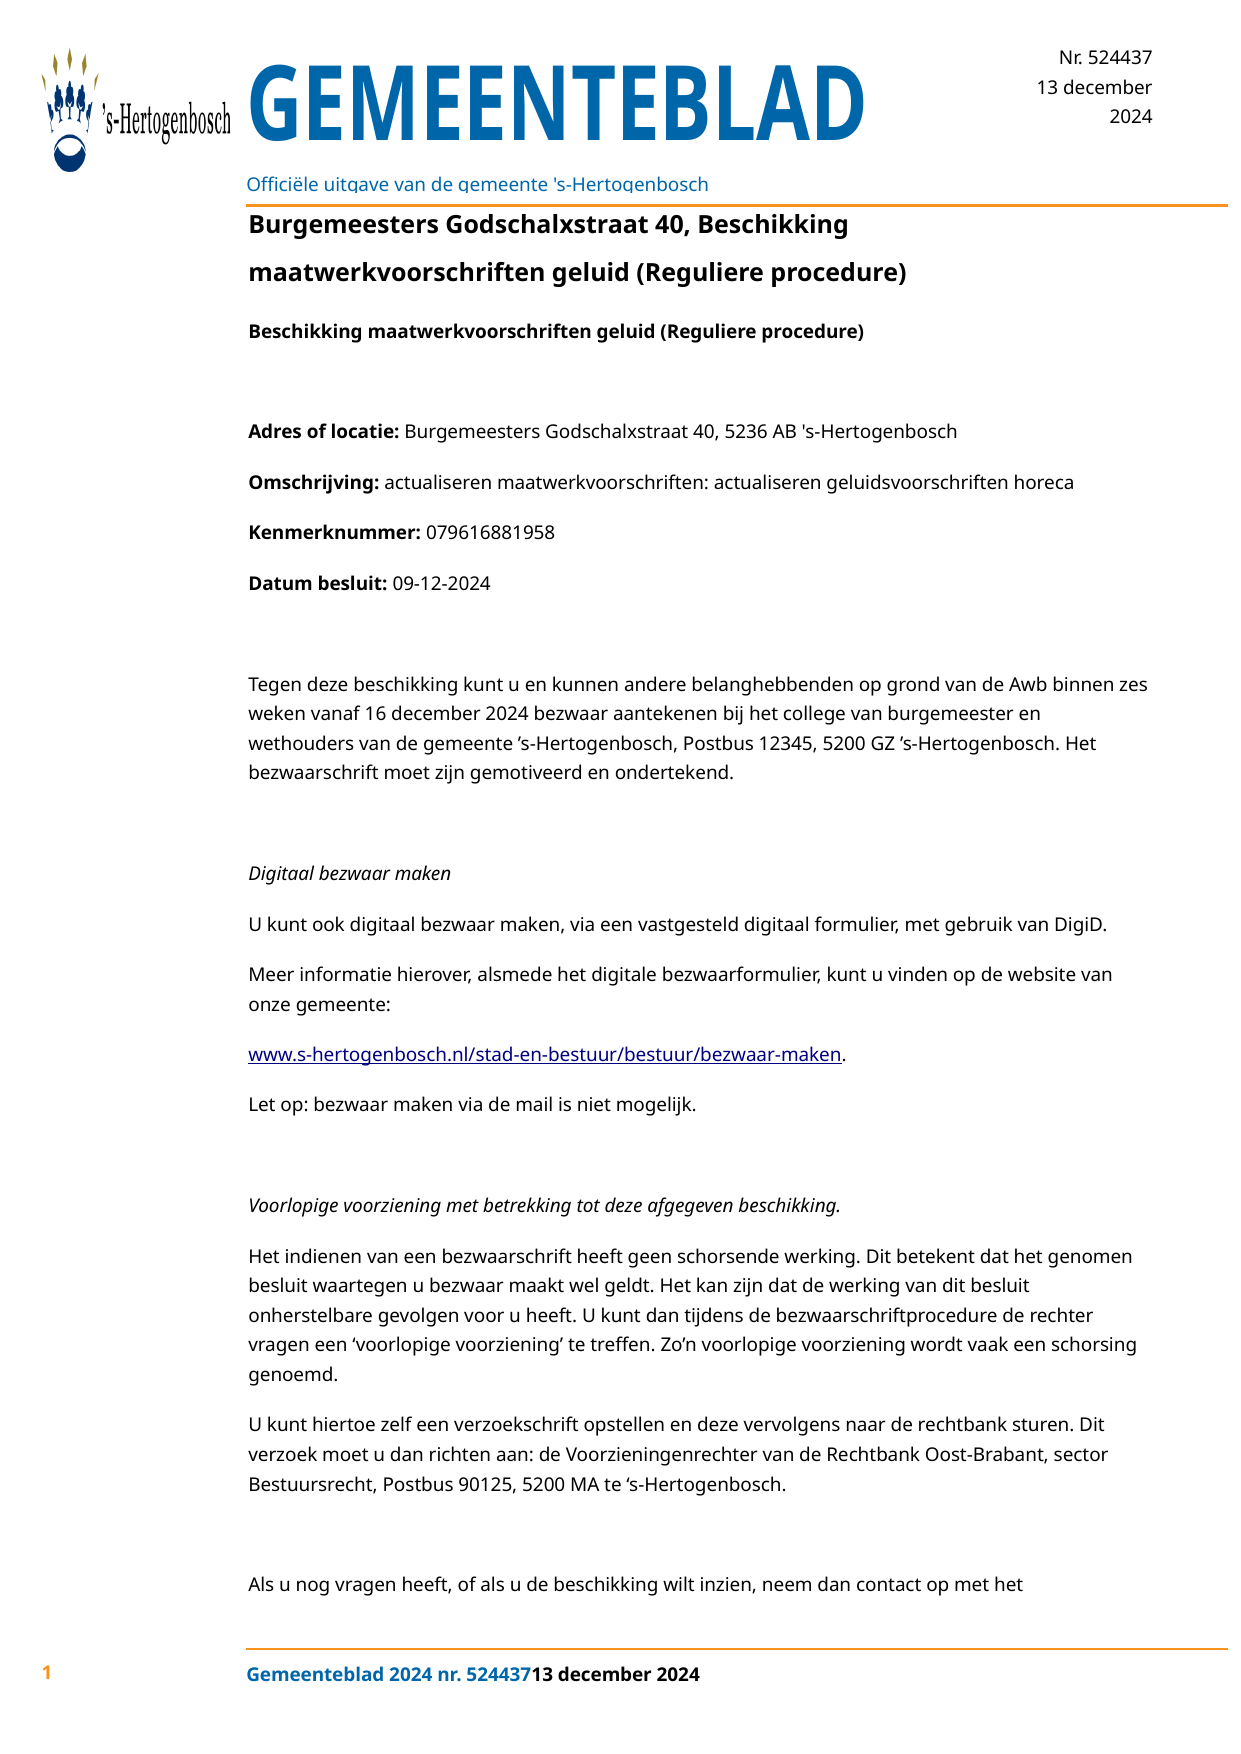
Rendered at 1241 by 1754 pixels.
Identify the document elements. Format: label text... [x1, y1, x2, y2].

text Datum besluit: 09-12-2024 [248, 570, 1152, 596]
text U kunt ook digitaal bezwaar maken, via een vastgesteld digitaal formulier, met gebruik van DigiD. [248, 911, 1152, 937]
text Als u nog vragen heeft, of als u de beschikking wilt inzien, neem dan contact op met het [248, 1572, 1152, 1597]
text U kunt hiertoe zelf een verzoekschrift opstellen en deze vervolgens naar de rechtbank sturen. Dit verzoek moet u dan richten aan: de Voorzieningenrechter van de Rechtbank Oost-Brabant, sector Bestuursrecht, Postbus 90125, 5200 MA te ‘s-Hertogenbosch. [248, 1412, 1152, 1497]
text Voorlopige voorziening met betrekking tot deze afgegeven beschikking. [248, 1192, 1152, 1218]
text Omschrijving: actualiseren maatwerkvoorschriften: actualiseren geluidsvoorschriften horeca [248, 469, 1152, 495]
text Digitaal bezwaar maken [248, 860, 1152, 886]
text Tegen deze beschikking kunt u en kunnen andere belanghebbenden op grond van de Awb binnen zes weken vanaf 16 december 2024 bezwaar aantekenen bij het college van burgemeester en wethouders van de gemeente ’s-Hertogenbosch, Postbus 12345, 5200 GZ ’s-Hertogenbosch. Het bezwaarschrift moet zijn gemotiveerd en ondertekend. [248, 671, 1152, 785]
text Meer informatie hierover, alsmede het digitale bezwaarformulier, kunt u vinden op de website van onze gemeente: [248, 961, 1152, 1017]
text Het indienen van een bezwaarschrift heeft geen schorsende werking. Dit betekent dat het genomen besluit waartegen u bezwaar maakt wel geldt. Het kan zijn dat de werking van dit besluit onherstelbare gevolgen voor u heeft. U kunt dan tijdens de bezwaarschriftprocedure de rechter vragen een ‘voorlopige voorziening’ te treffen. Zo’n voorlopige voorziening wordt vaak een schorsing genoemd. [248, 1243, 1152, 1387]
text Adres of locatie: Burgemeesters Godschalxstraat 40, 5236 AB 's-Hertogenbosch [248, 419, 1152, 444]
text Beschikking maatwerkvoorschriften geluid (Reguliere procedure) [248, 318, 1152, 344]
text Let op: bezwaar maken via de mail is niet mogelijk. [248, 1092, 1152, 1117]
text Burgemeesters Godschalxstraat 40, Beschikking maatwerkvoorschriften geluid (Reguliere procedure) [248, 207, 1152, 288]
text www.s-hertogenbosch.nl/stad-en-bestuur/bestuur/bezwaar-maken. [248, 1041, 1152, 1067]
text Kenmerknummer: 079616881958 [248, 519, 1152, 545]
picture [41, 47, 231, 172]
